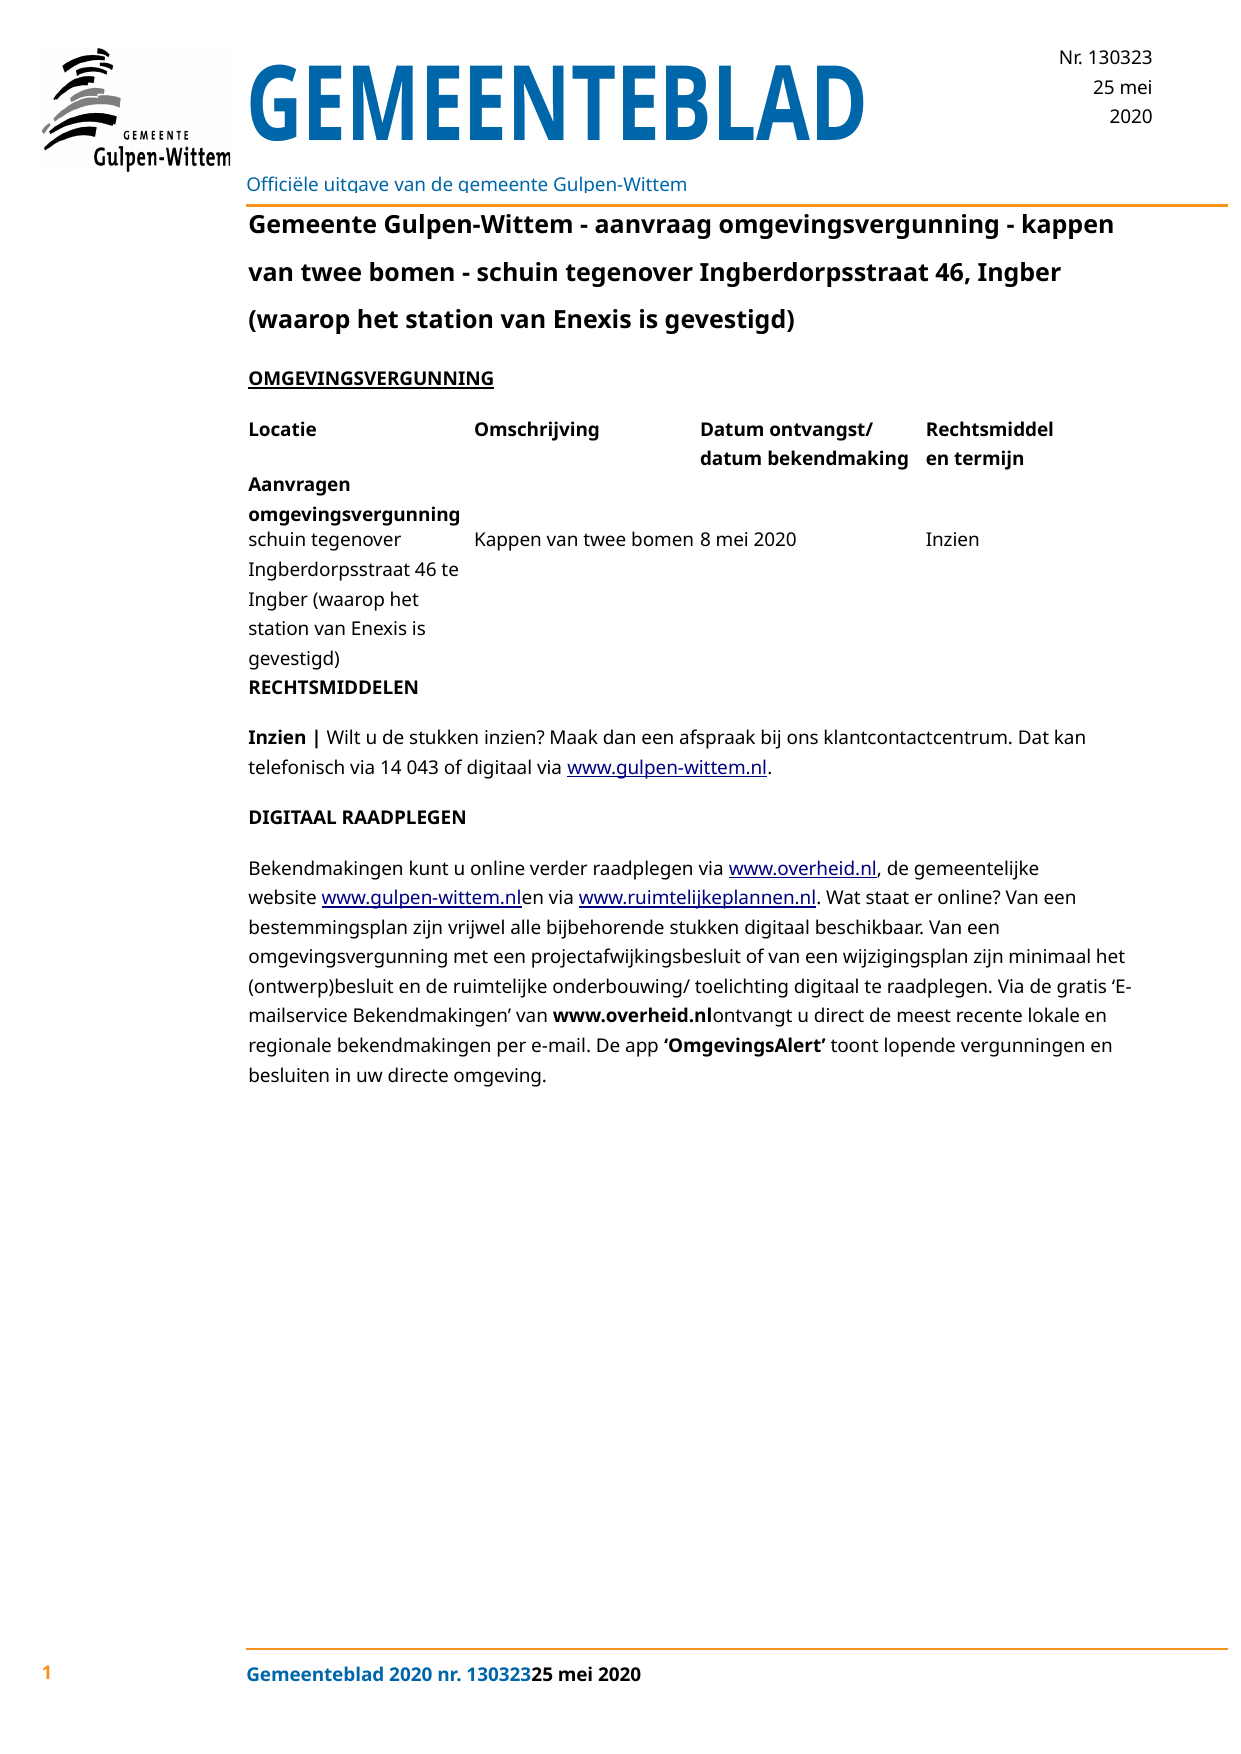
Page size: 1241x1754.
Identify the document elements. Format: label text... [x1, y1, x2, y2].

table_cell Aanvragen omgevingsvergunning [248, 471, 474, 527]
table_cell 8 mei 2020 [700, 527, 926, 671]
table_cell [474, 471, 700, 527]
text Gemeente Gulpen-Wittem - aanvraag omgevingsvergunning - kappen van twee bomen - schuin tegenover Ingberdorpsstraat 46, Ingber (waarop het station van Enexis is gevestigd) [248, 207, 1152, 336]
table_cell [926, 471, 1152, 527]
table_cell schuin tegenover Ingberdorpsstraat 46 te Ingber (waarop het station van Enexis is gevestigd) [248, 527, 474, 671]
table_header Rechtsmiddel en termijn [926, 416, 1152, 471]
table_cell Inzien [926, 527, 1152, 671]
table_header Omschrijving [474, 416, 700, 471]
text Bekendmakingen kunt u online verder raadplegen via www.overheid.nl, de gemeentelijke website www.gulpen-wittem.nlen via www.ruimtelijkeplannen.nl. Wat staat er online? Van een bestemmingsplan zijn vrijwel alle bijbehorende stukken digitaal beschikbaar. Van een omgevingsvergunning met een projectafwijkingsbesluit of van een wijzigingsplan zijn minimaal het (ontwerp)besluit en de ruimtelijke onderbouwing/ toelichting digitaal te raadplegen. Via de gratis ‘E-mailservice Bekendmakingen’ van www.overheid.nlontvangt u direct de meest recente lokale en regionale bekendmakingen per e-mail. De app ‘OmgevingsAlert’ toont lopende vergunningen en besluiten in uw directe omgeving. [248, 855, 1152, 1088]
table_header Datum ontvangst/ datum bekendmaking [700, 416, 926, 471]
text Inzien | Wilt u de stukken inzien? Maak dan een afspraak bij ons klantcontactcentrum. Dat kan telefonisch via 14 043 of digitaal via www.gulpen-wittem.nl. [248, 724, 1152, 780]
text RECHTSMIDDELEN [248, 674, 1152, 700]
text DIGITAAL RAADPLEGEN [248, 804, 1152, 830]
text OMGEVINGSVERGUNNING [248, 366, 1152, 391]
table_cell [700, 471, 926, 527]
picture [41, 47, 231, 172]
table_header Locatie [248, 416, 474, 471]
table_cell Kappen van twee bomen [474, 527, 700, 671]
